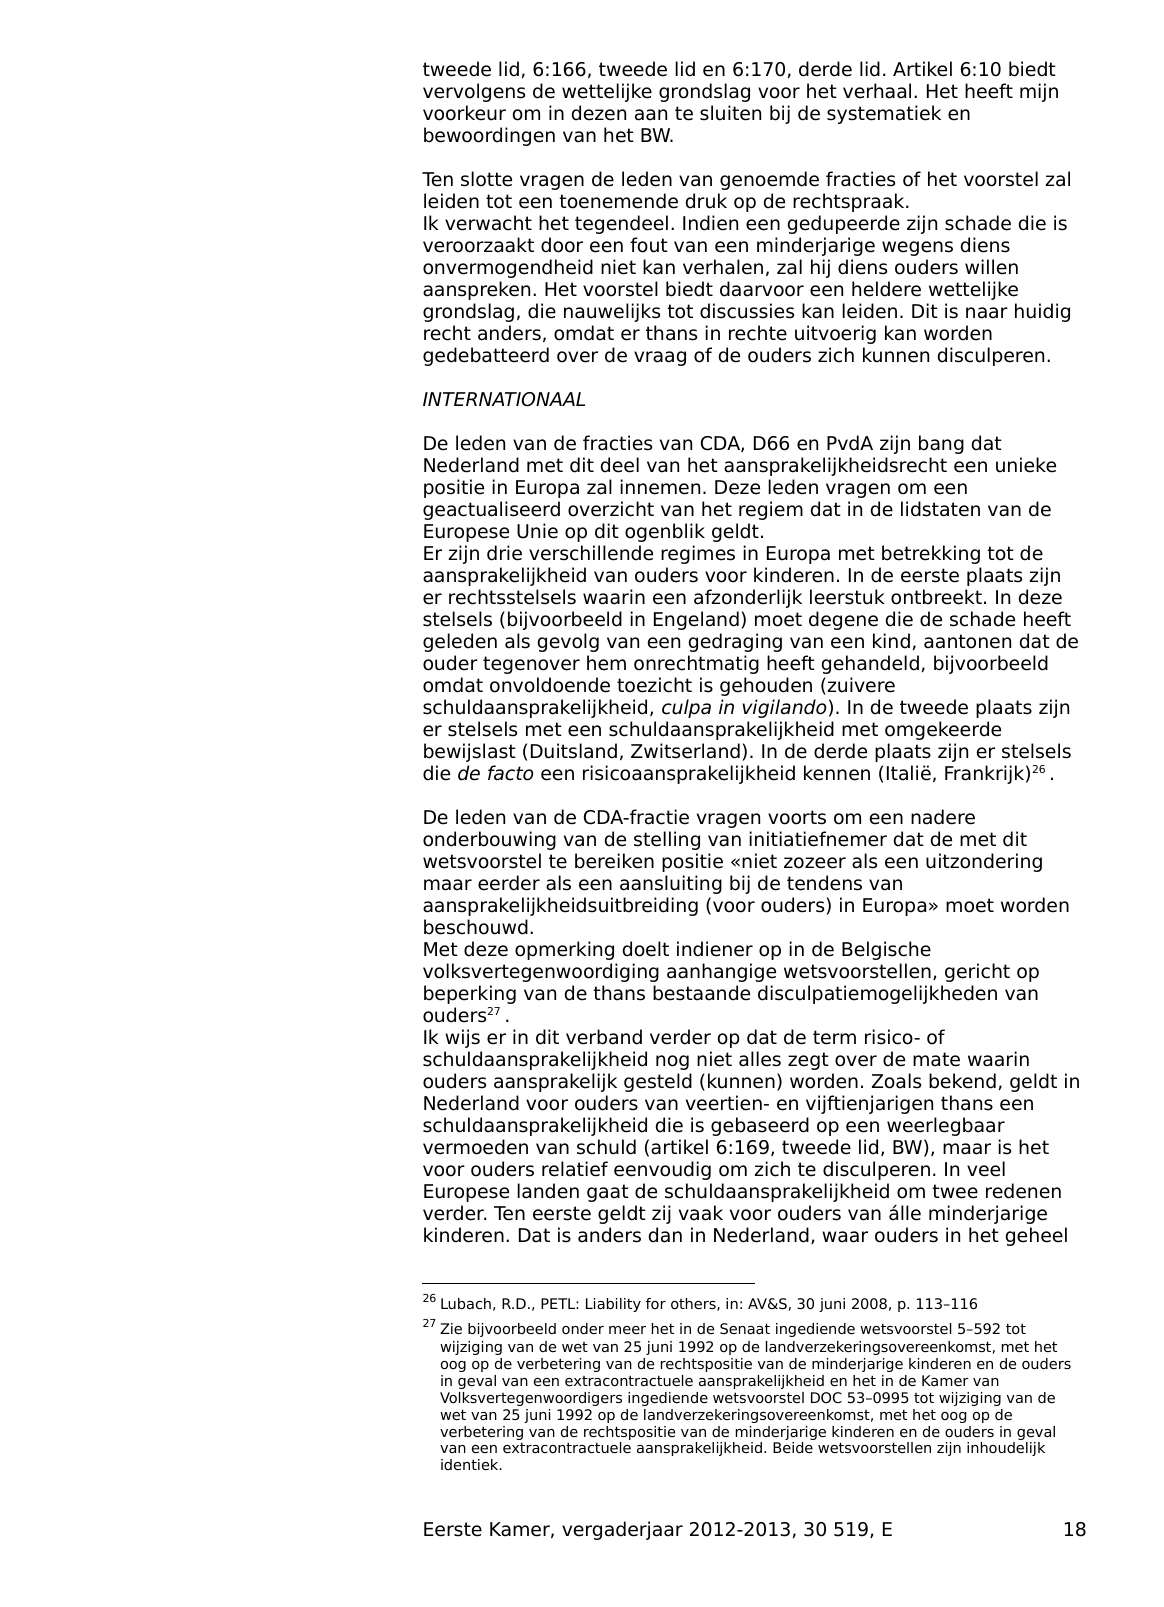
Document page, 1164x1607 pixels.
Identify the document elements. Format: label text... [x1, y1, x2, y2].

text Ik wijs er in dit verband verder op dat de term risico- of schuldaansprakelijkheid nog niet alles zegt over de mate waarin ouders aansprakelijk gesteld (kunnen) worden. Zoals bekend, geldt in Nederland voor ouders van veertien- en vijftienjarigen thans een schuldaansprakelijkheid die is gebaseerd op een weerlegbaar vermoeden van schuld (artikel 6:169, tweede lid, BW), maar is het voor ouders relatief eenvoudig om zich te disculperen. In veel Europese landen gaat de schuldaansprakelijkheid om twee redenen verder. Ten eerste geldt zij vaak voor ouders van álle minderjarige kinderen. Dat is anders dan in Nederland, waar ouders in het geheel [422, 1027, 1087, 1247]
text De leden van de CDA-fractie vragen voorts om een nadere onderbouwing van de stelling van initiatiefnemer dat de met dit wetsvoorstel te bereiken positie «niet zozeer als een uitzondering maar eerder als een aansluiting bij de tendens van aansprakelijkheidsuitbreiding (voor ouders) in Europa» moet worden beschouwd. [422, 807, 1087, 939]
text Er zijn drie verschillende regimes in Europa met betrekking tot de aansprakelijkheid van ouders voor kinderen. In de eerste plaats zijn er rechtsstelsels waarin een afzonderlijk leerstuk ontbreekt. In deze stelsels (bijvoorbeeld in Engeland) moet degene die de schade heeft geleden als gevolg van een gedraging van een kind, aantonen dat de ouder tegenover hem onrechtmatig heeft gehandeld, bijvoorbeeld omdat onvoldoende toezicht is gehouden (zuivere schuldaansprakelijkheid, culpa in vigilando). In de tweede plaats zijn er stelsels met een schuldaansprakelijkheid met omgekeerde bewijslast (Duitsland, Zwitserland). In de derde plaats zijn er stelsels die de facto een risicoaansprakelijkheid kennen (Italië, Frankrijk). [422, 543, 1087, 785]
text De leden van de fracties van CDA, D66 en PvdA zijn bang dat Nederland met dit deel van het aansprakelijkheidsrecht een unieke positie in Europa zal innemen. Deze leden vragen om een geactualiseerd overzicht van het regiem dat in de lidstaten van de Europese Unie op dit ogenblik geldt. [422, 433, 1087, 543]
text Ten slotte vragen de leden van genoemde fracties of het voorstel zal leiden tot een toenemende druk op de rechtspraak. [422, 169, 1087, 213]
subtitle INTERNATIONAAL [422, 389, 1087, 411]
text tweede lid, 6:166, tweede lid en 6:170, derde lid. Artikel 6:10 biedt vervolgens de wettelijke grondslag voor het verhaal. Het heeft mijn voorkeur om in dezen aan te sluiten bij de systematiek en bewoordingen van het BW. [422, 59, 1087, 147]
text Lubach, R.D., PETL: Liability for others, in: AV&S, 30 juni 2008, p. 113–116 [422, 1292, 1087, 1314]
text Zie bijvoorbeeld onder meer het in de Senaat ingediende wetsvoorstel 5–592 tot wijziging van de wet van 25 juni 1992 op de landverzekeringsovereenkomst, met het oog op de verbetering van de rechtspositie van de minderjarige kinderen en de ouders in geval van een extracontractuele aansprakelijkheid en het in de Kamer van Volksvertegenwoordigers ingediende wetsvoorstel DOC 53–0995 tot wijziging van de wet van 25 juni 1992 op de landverzekeringsovereenkomst, met het oog op de verbetering van de rechtspositie van de minderjarige kinderen en de ouders in geval van een extracontractuele aansprakelijkheid. Beide wetsvoorstellen zijn inhoudelijk identiek. [422, 1317, 1087, 1474]
text Ik verwacht het tegendeel. Indien een gedupeerde zijn schade die is veroorzaakt door een fout van een minderjarige wegens diens onvermogendheid niet kan verhalen, zal hij diens ouders willen aanspreken. Het voorstel biedt daarvoor een heldere wettelijke grondslag, die nauwelijks tot discussies kan leiden. Dit is naar huidig recht anders, omdat er thans in rechte uitvoerig kan worden gedebatteerd over de vraag of de ouders zich kunnen disculperen. [422, 213, 1087, 367]
text Met deze opmerking doelt indiener op in de Belgische volksvertegenwoordiging aanhangige wetsvoorstellen, gericht op beperking van de thans bestaande disculpatiemogelijkheden van ouders. [422, 939, 1087, 1027]
